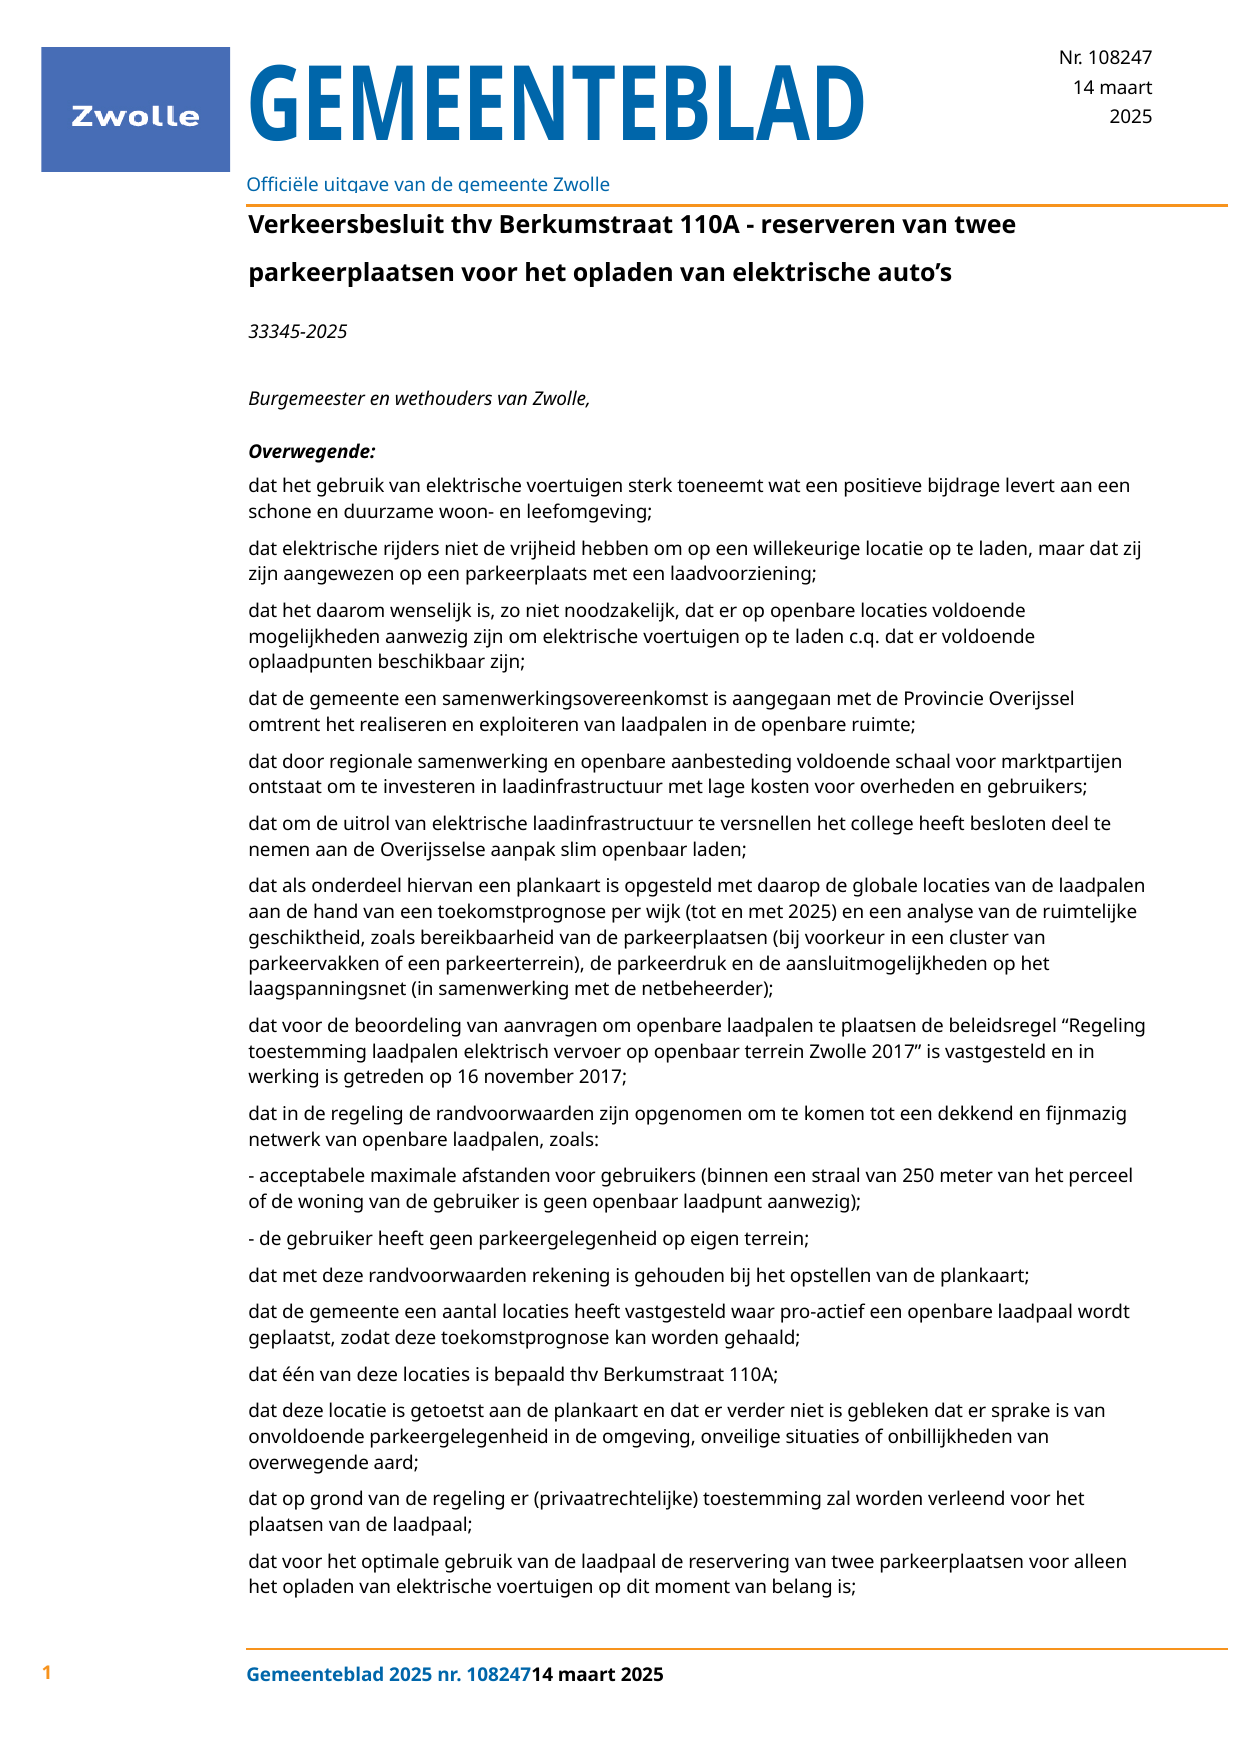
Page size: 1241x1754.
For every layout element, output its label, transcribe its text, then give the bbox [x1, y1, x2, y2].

text dat met deze randvoorwaarden rekening is gehouden bij het opstellen van de plankaart; [248, 1262, 1152, 1287]
text dat het gebruik van elektrische voertuigen sterk toeneemt wat een positieve bijdrage levert aan een schone en duurzame woon- en leefomgeving; [248, 472, 1152, 524]
text dat om de uitrol van elektrische laadinfrastructuur te versnellen het college heeft besloten deel te nemen aan de Overijsselse aanpak slim openbaar laden; [248, 810, 1152, 862]
text dat door regionale samenwerking en openbare aanbesteding voldoende schaal voor marktpartijen ontstaat om te investeren in laadinfrastructuur met lage kosten voor overheden en gebruikers; [248, 748, 1152, 799]
text 33345-2025 [248, 318, 1152, 344]
text dat één van deze locaties is bepaald thv Berkumstraat 110A; [248, 1361, 1152, 1387]
text Burgemeester en wethouders van Zwolle, [248, 386, 1152, 411]
text - de gebruiker heeft geen parkeergelegenheid op eigen terrein; [248, 1225, 1152, 1251]
text dat elektrische rijders niet de vrijheid hebben om op een willekeurige locatie op te laden, maar dat zij zijn aangewezen op een parkeerplaats met een laadvoorziening; [248, 535, 1152, 586]
text dat op grond van de regeling er (privaatrechtelijke) toestemming zal worden verleend voor het plaatsen van de laadpaal; [248, 1486, 1152, 1537]
text Verkeersbesluit thv Berkumstraat 110A - reserveren van twee parkeerplaatsen voor het opladen van elektrische auto’s [248, 207, 1152, 288]
text - acceptabele maximale afstanden voor gebruikers (binnen een straal van 250 meter van het perceel of de woning van de gebruiker is geen openbaar laadpunt aanwezig); [248, 1163, 1152, 1214]
picture [41, 47, 231, 172]
text dat voor de beoordeling van aanvragen om openbare laadpalen te plaatsen de beleidsregel “Regeling toestemming laadpalen elektrisch vervoer op openbaar terrein Zwolle 2017” is vastgesteld en in werking is getreden op 16 november 2017; [248, 1012, 1152, 1089]
text dat deze locatie is getoetst aan de plankaart en dat er verder niet is gebleken dat er sprake is van onvoldoende parkeergelegenheid in de omgeving, onveilige situaties of onbillijkheden van overwegende aard; [248, 1397, 1152, 1475]
text dat de gemeente een samenwerkingsovereenkomst is aangegaan met de Provincie Overijssel omtrent het realiseren en exploiteren van laadpalen in de openbare ruimte; [248, 685, 1152, 737]
text dat voor het optimale gebruik van de laadpaal de reservering van twee parkeerplaatsen voor alleen het opladen van elektrische voertuigen op dit moment van belang is; [248, 1548, 1152, 1599]
text dat in de regeling de randvoorwaarden zijn opgenomen om te komen tot een dekkend en fijnmazig netwerk van openbare laadpalen, zoals: [248, 1100, 1152, 1152]
text dat het daarom wenselijk is, zo niet noodzakelijk, dat er op openbare locaties voldoende mogelijkheden aanwezig zijn om elektrische voertuigen op te laden c.q. dat er voldoende oplaadpunten beschikbaar zijn; [248, 597, 1152, 674]
text dat de gemeente een aantal locaties heeft vastgesteld waar pro-actief een openbare laadpaal wordt geplaatst, zodat deze toekomstprognose kan worden gehaald; [248, 1298, 1152, 1350]
text dat als onderdeel hiervan een plankaart is opgesteld met daarop de globale locaties van de laadpalen aan de hand van een toekomstprognose per wijk (tot en met 2025) en een analyse van de ruimtelijke geschiktheid, zoals bereikbaarheid van de parkeerplaatsen (bij voorkeur in een cluster van parkeervakken of een parkeerterrein), de parkeerdruk en de aansluitmogelijkheden op het laagspanningsnet (in samenwerking met de netbeheerder); [248, 873, 1152, 1001]
text Overwegende: [248, 438, 1152, 464]
